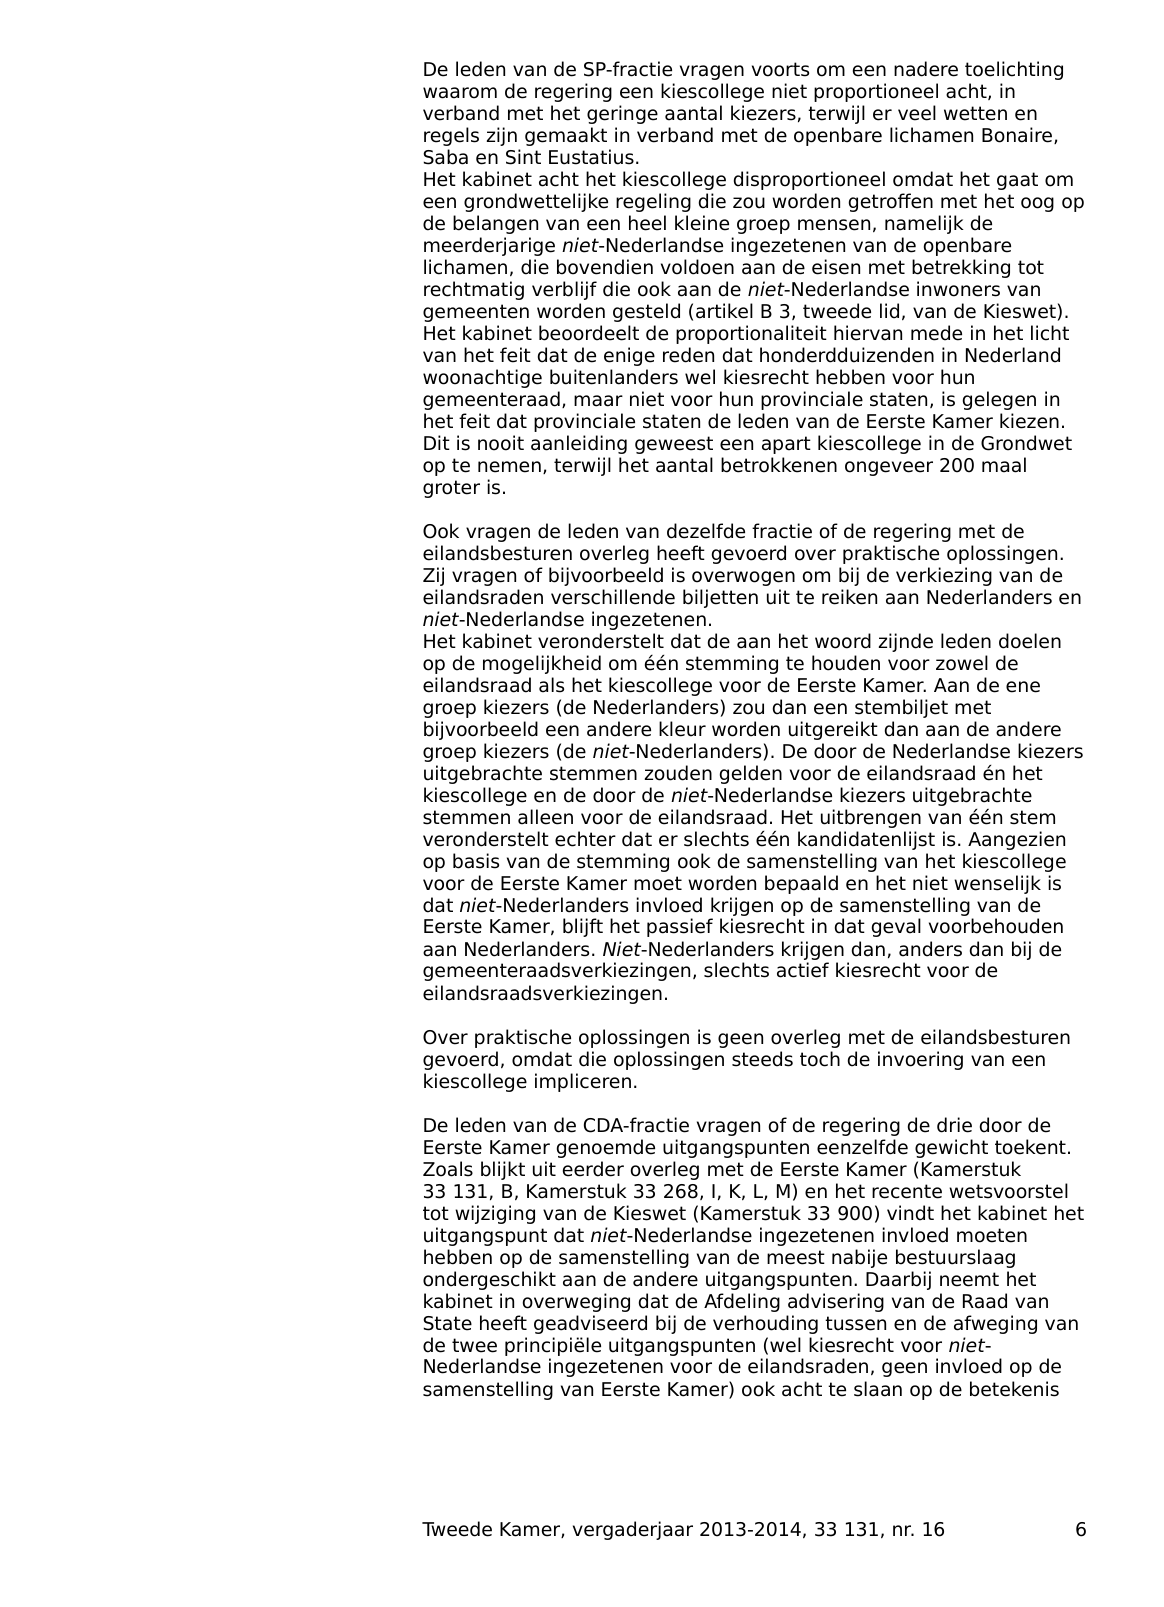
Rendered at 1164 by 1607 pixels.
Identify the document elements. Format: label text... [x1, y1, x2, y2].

text De leden van de CDA-fractie vragen of de regering de drie door de Eerste Kamer genoemde uitgangspunten eenzelfde gewicht toekent. [422, 1115, 1087, 1159]
text De leden van de SP-fractie vragen voorts om een nadere toelichting waarom de regering een kiescollege niet proportioneel acht, in verband met het geringe aantal kiezers, terwijl er veel wetten en regels zijn gemaakt in verband met de openbare lichamen Bonaire, Saba en Sint Eustatius. [422, 59, 1087, 169]
text Over praktische oplossingen is geen overleg met de eilandsbesturen gevoerd, omdat die oplossingen steeds toch de invoering van een kiescollege impliceren. [422, 1027, 1087, 1092]
text Zoals blijkt uit eerder overleg met de Eerste Kamer (Kamerstuk 33 131, B, Kamerstuk 33 268, I, K, L, M) en het recente wetsvoorstel tot wijziging van de Kieswet (Kamerstuk 33 900) vindt het kabinet het uitgangspunt dat niet-Nederlandse ingezetenen invloed moeten hebben op de samenstelling van de meest nabije bestuurslaag ondergeschikt aan de andere uitgangspunten. Daarbij neemt het kabinet in overweging dat de Afdeling advisering van de Raad van State heeft geadviseerd bij de verhouding tussen en de afweging van de twee principiële uitgangspunten (wel kiesrecht voor niet-Nederlandse ingezetenen voor de eilandsraden, geen invloed op de samenstelling van Eerste Kamer) ook acht te slaan op de betekenis [422, 1159, 1087, 1400]
text Ook vragen de leden van dezelfde fractie of de regering met de eilandsbesturen overleg heeft gevoerd over praktische oplossingen. Zij vragen of bijvoorbeeld is overwogen om bij de verkiezing van de eilandsraden verschillende biljetten uit te reiken aan Nederlanders en niet-Nederlandse ingezetenen. [422, 521, 1087, 631]
text Het kabinet acht het kiescollege disproportioneel omdat het gaat om een grondwettelijke regeling die zou worden getroffen met het oog op de belangen van een heel kleine groep mensen, namelijk de meerderjarige niet-Nederlandse ingezetenen van de openbare lichamen, die bovendien voldoen aan de eisen met betrekking tot rechtmatig verblijf die ook aan de niet-Nederlandse inwoners van gemeenten worden gesteld (artikel B 3, tweede lid, van de Kieswet). Het kabinet beoordeelt de proportionaliteit hiervan mede in het licht van het feit dat de enige reden dat honderdduizenden in Nederland woonachtige buitenlanders wel kiesrecht hebben voor hun gemeenteraad, maar niet voor hun provinciale staten, is gelegen in het feit dat provinciale staten de leden van de Eerste Kamer kiezen. Dit is nooit aanleiding geweest een apart kiescollege in de Grondwet op te nemen, terwijl het aantal betrokkenen ongeveer 200 maal groter is. [422, 169, 1087, 499]
text Het kabinet veronderstelt dat de aan het woord zijnde leden doelen op de mogelijkheid om één stemming te houden voor zowel de eilandsraad als het kiescollege voor de Eerste Kamer. Aan de ene groep kiezers (de Nederlanders) zou dan een stembiljet met bijvoorbeeld een andere kleur worden uitgereikt dan aan de andere groep kiezers (de niet-Nederlanders). De door de Nederlandse kiezers uitgebrachte stemmen zouden gelden voor de eilandsraad én het kiescollege en de door de niet-Nederlandse kiezers uitgebrachte stemmen alleen voor de eilandsraad. Het uitbrengen van één stem veronderstelt echter dat er slechts één kandidatenlijst is. Aangezien op basis van de stemming ook de samenstelling van het kiescollege voor de Eerste Kamer moet worden bepaald en het niet wenselijk is dat niet-Nederlanders invloed krijgen op de samenstelling van de Eerste Kamer, blijft het passief kiesrecht in dat geval voorbehouden aan Nederlanders. Niet-Nederlanders krijgen dan, anders dan bij de gemeenteraadsverkiezingen, slechts actief kiesrecht voor de eilandsraadsverkiezingen. [422, 631, 1087, 1004]
